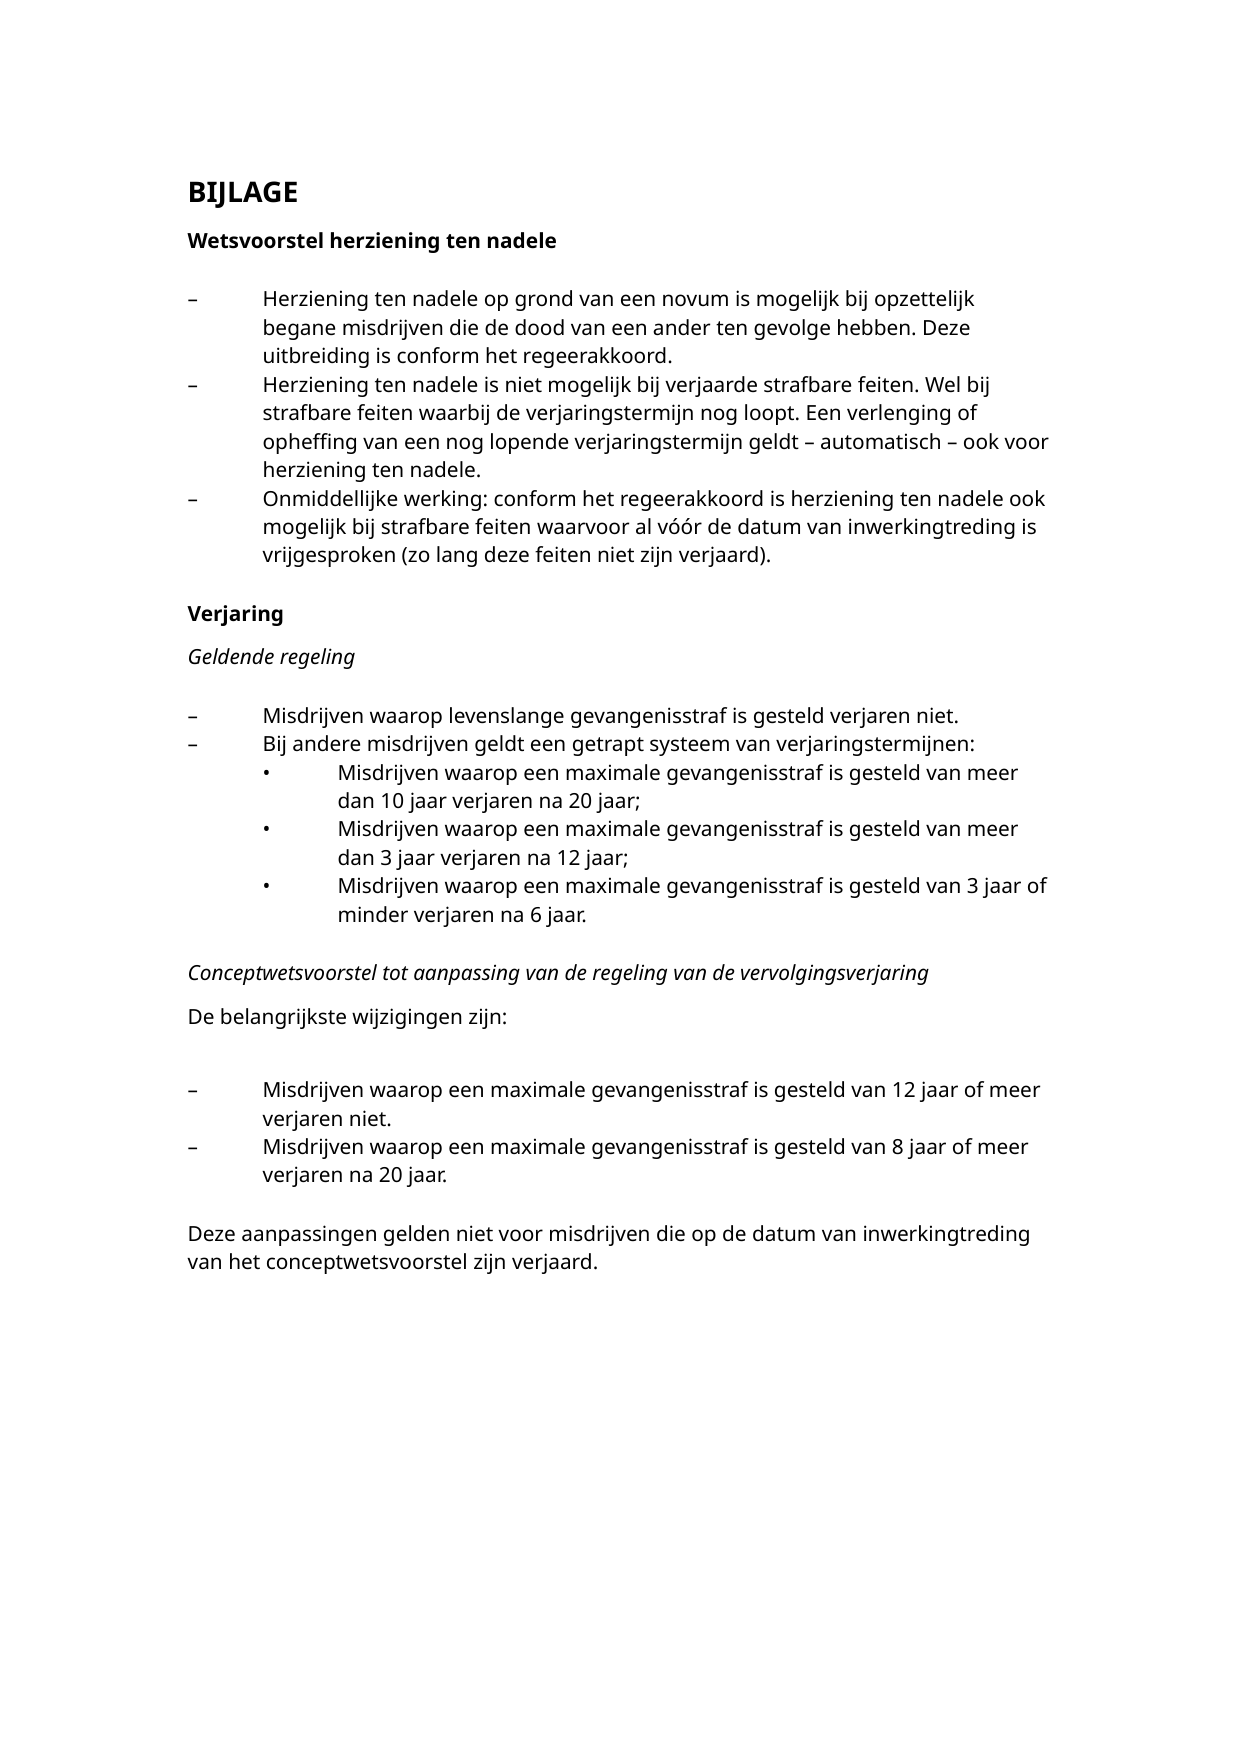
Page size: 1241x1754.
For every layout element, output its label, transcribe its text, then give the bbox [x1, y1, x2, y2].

list Bij andere misdrijven geldt een getrapt systeem van verjaringstermijnen: [187, 729, 1053, 758]
text Wetsvoorstel herziening ten nadele [187, 226, 1053, 254]
list Herziening ten nadele is niet mogelijk bij verjaarde strafbare feiten. Wel bij strafbare feiten waarbij de verjaringstermijn nog loopt. Een verlenging of opheffing van een nog lopende verjaringstermijn geldt – automatisch – ook voor herziening ten nadele. [187, 370, 1053, 484]
subtitle BIJLAGE [187, 172, 1053, 211]
list Misdrijven waarop een maximale gevangenisstraf is gesteld van 3 jaar of minder verjaren na 6 jaar. [262, 871, 1053, 928]
text Deze aanpassingen gelden niet voor misdrijven die op de datum van inwerkingtreding van het conceptwetsvoorstel zijn verjaard. [187, 1219, 1053, 1276]
text Verjaring [187, 599, 1053, 627]
list Misdrijven waarop een maximale gevangenisstraf is gesteld van meer dan 10 jaar verjaren na 20 jaar; [262, 758, 1053, 814]
list Misdrijven waarop een maximale gevangenisstraf is gesteld van meer dan 3 jaar verjaren na 12 jaar; [262, 814, 1053, 871]
list Misdrijven waarop een maximale gevangenisstraf is gesteld van 12 jaar of meer verjaren niet. [187, 1075, 1053, 1132]
list Misdrijven waarop levenslange gevangenisstraf is gesteld verjaren niet. [187, 701, 1053, 729]
text Conceptwetsvoorstel tot aanpassing van de regeling van de vervolgingsverjaring [187, 958, 1053, 987]
text Geldende regeling [187, 642, 1053, 671]
text De belangrijkste wijzigingen zijn: [187, 1002, 1053, 1030]
list Misdrijven waarop een maximale gevangenisstraf is gesteld van 8 jaar of meer verjaren na 20 jaar. [187, 1132, 1053, 1189]
list Herziening ten nadele op grond van een novum is mogelijk bij opzettelijk begane misdrijven die de dood van een ander ten gevolge hebben. Deze uitbreiding is conform het regeerakkoord. [187, 284, 1053, 370]
list Onmiddellijke werking: conform het regeerakkoord is herziening ten nadele ook mogelijk bij strafbare feiten waarvoor al vóór de datum van inwerkingtreding is vrijgesproken (zo lang deze feiten niet zijn verjaard). [187, 484, 1053, 569]
